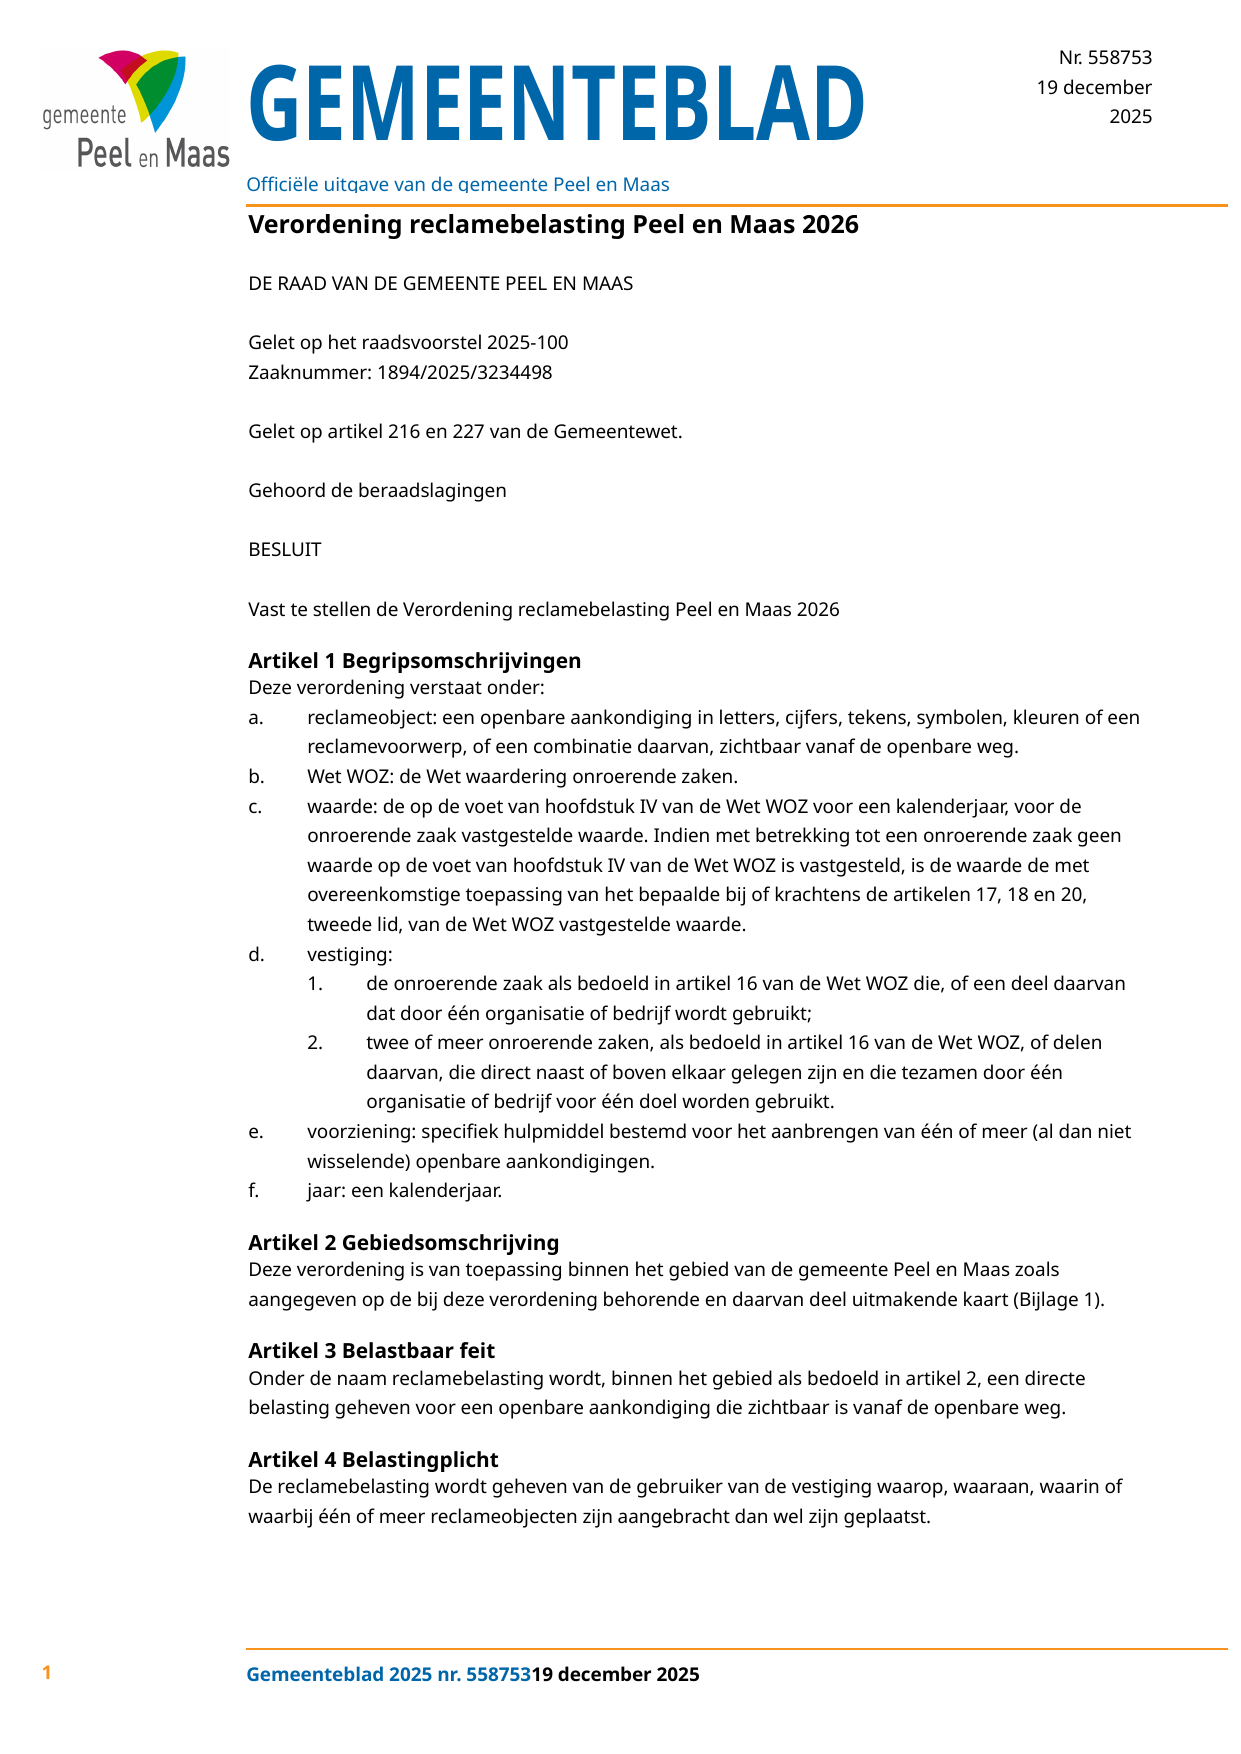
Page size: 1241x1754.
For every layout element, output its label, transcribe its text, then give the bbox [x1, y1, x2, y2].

picture [41, 47, 231, 172]
text Verordening reclamebelasting Peel en Maas 2026 [248, 207, 1152, 241]
text Vast te stellen de Verordening reclamebelasting Peel en Maas 2026 [248, 596, 1152, 621]
list waarde: de op de voet van hoofdstuk IV van de Wet WOZ voor een kalenderjaar, voor de onroerende zaak vastgestelde waarde. Indien met betrekking tot een onroerende zaak geen waarde op de voet van hoofdstuk IV van de Wet WOZ is vastgesteld, is de waarde de met overeenkomstige toepassing van het bepaalde bij of krachtens de artikelen 17, 18 en 20, tweede lid, van de Wet WOZ vastgestelde waarde. [248, 793, 1152, 937]
text BESLUIT [248, 537, 1152, 562]
list reclameobject: een openbare aankondiging in letters, cijfers, tekens, symbolen, kleuren of een reclamevoorwerp, of een combinatie daarvan, zichtbaar vanaf de openbare weg. [248, 704, 1152, 759]
list voorziening: specifiek hulpmiddel bestemd voor het aanbrengen van één of meer (al dan niet wisselende) openbare aankondigingen. [248, 1118, 1152, 1174]
list de onroerende zaak als bedoeld in artikel 16 van de Wet WOZ die, of een deel daarvan dat door één organisatie of bedrijf wordt gebruikt; [307, 970, 1152, 1026]
text DE RAAD VAN DE GEMEENTE PEEL EN MAAS [248, 270, 1152, 296]
text Artikel 3 Belastbaar feit [248, 1336, 1152, 1365]
text Deze verordening is van toepassing binnen het gebied van de gemeente Peel en Maas zoals aangegeven op de bij deze verordening behorende en daarvan deel uitmakende kaart (Bijlage 1). [248, 1256, 1152, 1312]
list vestiging: [248, 941, 1152, 967]
text Gehoord de beraadslagingen [248, 477, 1152, 503]
list jaar: een kalenderjaar. [248, 1177, 1152, 1203]
text Artikel 1 Begripsomschrijvingen [248, 646, 1152, 674]
text Artikel 2 Gebiedsomschrijving [248, 1228, 1152, 1256]
list twee of meer onroerende zaken, als bedoeld in artikel 16 van de Wet WOZ, of delen daarvan, die direct naast of boven elkaar gelegen zijn en die tezamen door één organisatie of bedrijf voor één doel worden gebruikt. [307, 1029, 1152, 1114]
text Zaaknummer: 1894/2025/3234498 [248, 359, 1152, 385]
text Artikel 4 Belastingplicht [248, 1445, 1152, 1473]
text Onder de naam reclamebelasting wordt, binnen het gebied als bedoeld in artikel 2, een directe belasting geheven voor een openbare aankondiging die zichtbaar is vanaf de openbare weg. [248, 1365, 1152, 1420]
text Gelet op artikel 216 en 227 van de Gemeentewet. [248, 418, 1152, 444]
text Deze verordening verstaat onder: [248, 674, 1152, 700]
list Wet WOZ: de Wet waardering onroerende zaken. [248, 763, 1152, 789]
text Gelet op het raadsvoorstel 2025-100 [248, 329, 1152, 355]
text De reclamebelasting wordt geheven van de gebruiker van de vestiging waarop, waaraan, waarin of waarbij één of meer reclameobjecten zijn aangebracht dan wel zijn geplaatst. [248, 1473, 1152, 1528]
